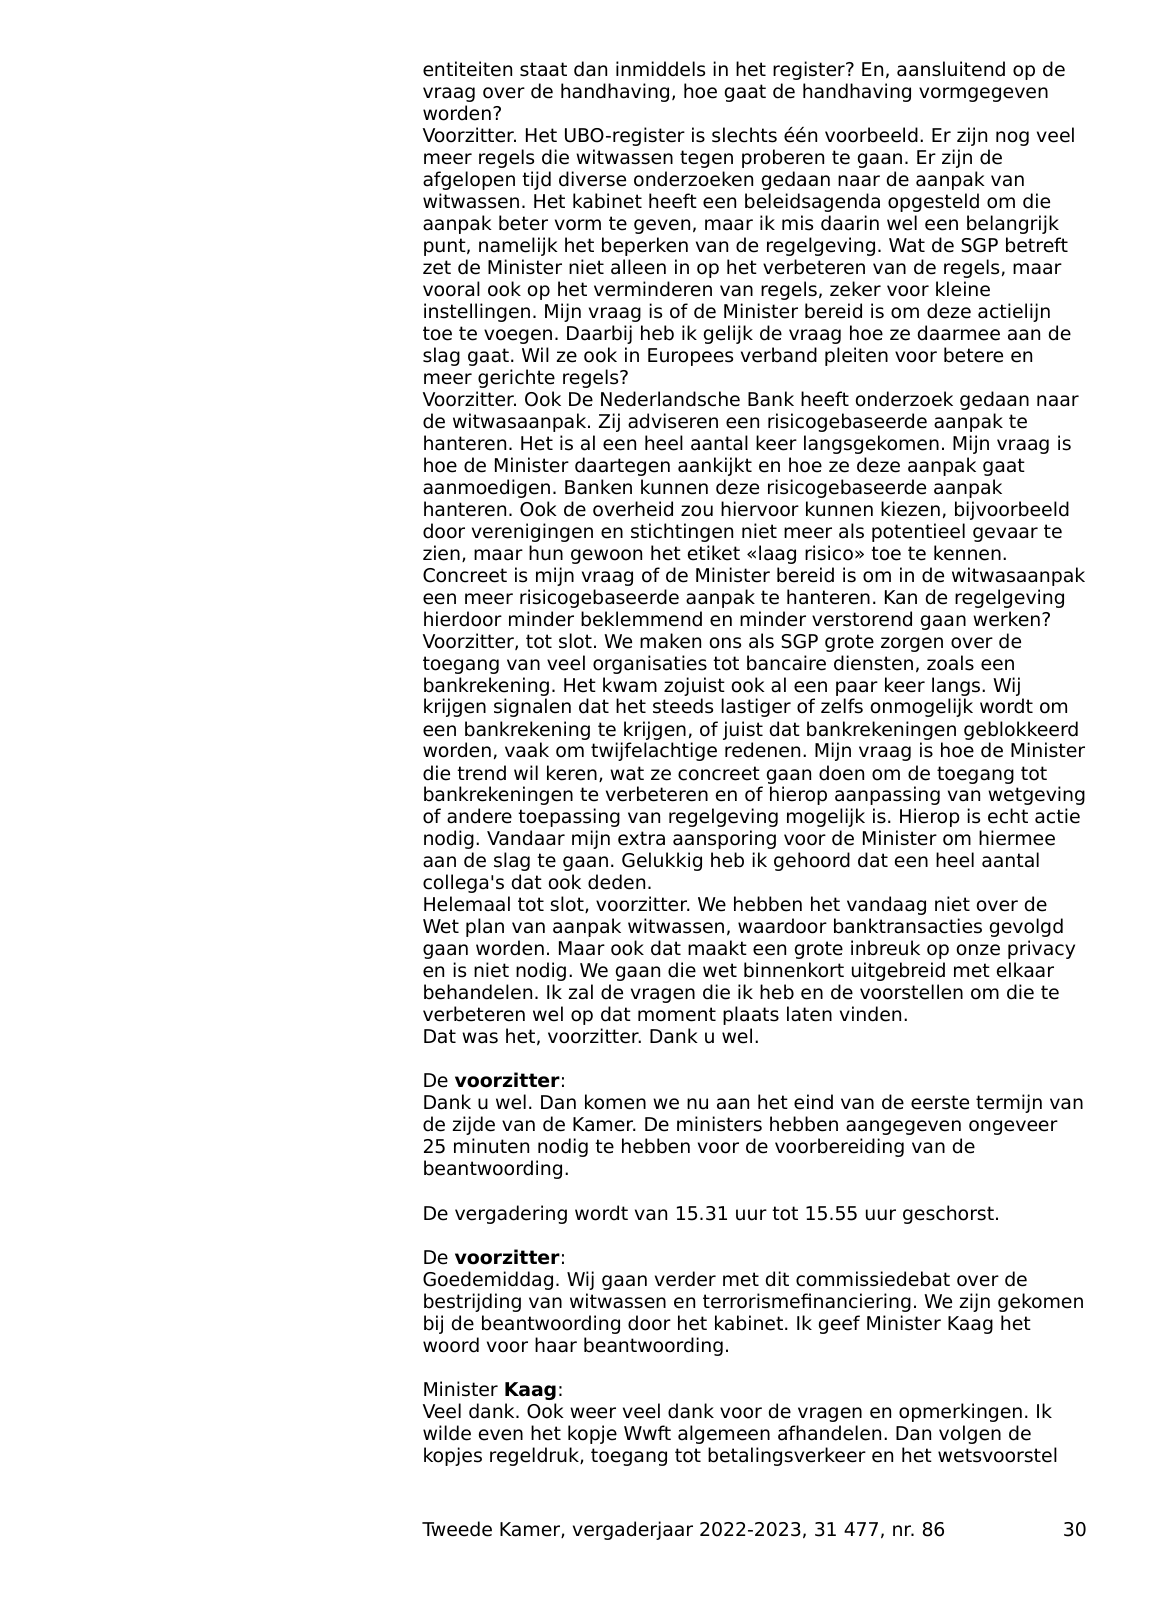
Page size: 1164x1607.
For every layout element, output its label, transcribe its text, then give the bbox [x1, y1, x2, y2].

text Dank u wel. Dan komen we nu aan het eind van de eerste termijn van de zijde van de Kamer. De ministers hebben aangegeven ongeveer 25 minuten nodig te hebben voor de voorbereiding van de beantwoording. [422, 1092, 1087, 1180]
text De vergadering wordt van 15.31 uur tot 15.55 uur geschorst. [422, 1202, 1087, 1224]
text Voorzitter, tot slot. We maken ons als SGP grote zorgen over de toegang van veel organisaties tot bancaire diensten, zoals een bankrekening. Het kwam zojuist ook al een paar keer langs. Wij krijgen signalen dat het steeds lastiger of zelfs onmogelijk wordt om een bankrekening te krijgen, of juist dat bankrekeningen geblokkeerd worden, vaak om twijfelachtige redenen. Mijn vraag is hoe de Minister die trend wil keren, wat ze concreet gaan doen om de toegang tot bankrekeningen te verbeteren en of hierop aanpassing van wetgeving of andere toepassing van regelgeving mogelijk is. Hierop is echt actie nodig. Vandaar mijn extra aansporing voor de Minister om hiermee aan de slag te gaan. Gelukkig heb ik gehoord dat een heel aantal collega's dat ook deden. [422, 631, 1087, 894]
text De voorzitter: [422, 1070, 1087, 1092]
text Dat was het, voorzitter. Dank u wel. [422, 1026, 1087, 1048]
text Veel dank. Ook weer veel dank voor de vragen en opmerkingen. Ik wilde even het kopje Wwft algemeen afhandelen. Dan volgen de kopjes regeldruk, toegang tot betalingsverkeer en het wetsvoorstel [422, 1401, 1087, 1467]
text De voorzitter: [422, 1247, 1087, 1268]
text Helemaal tot slot, voorzitter. We hebben het vandaag niet over de Wet plan van aanpak witwassen, waardoor banktransacties gevolgd gaan worden. Maar ook dat maakt een grote inbreuk op onze privacy en is niet nodig. We gaan die wet binnenkort uitgebreid met elkaar behandelen. Ik zal de vragen die ik heb en de voorstellen om die te verbeteren wel op dat moment plaats laten vinden. [422, 894, 1087, 1026]
text Voorzitter. Het UBO-register is slechts één voorbeeld. Er zijn nog veel meer regels die witwassen tegen proberen te gaan. Er zijn de afgelopen tijd diverse onderzoeken gedaan naar de aanpak van witwassen. Het kabinet heeft een beleidsagenda opgesteld om die aanpak beter vorm te geven, maar ik mis daarin wel een belangrijk punt, namelijk het beperken van de regelgeving. Wat de SGP betreft zet de Minister niet alleen in op het verbeteren van de regels, maar vooral ook op het verminderen van regels, zeker voor kleine instellingen. Mijn vraag is of de Minister bereid is om deze actielijn toe te voegen. Daarbij heb ik gelijk de vraag hoe ze daarmee aan de slag gaat. Wil ze ook in Europees verband pleiten voor betere en meer gerichte regels? [422, 125, 1087, 389]
text Voorzitter. Ook De Nederlandsche Bank heeft onderzoek gedaan naar de witwasaanpak. Zij adviseren een risicogebaseerde aanpak te hanteren. Het is al een heel aantal keer langsgekomen. Mijn vraag is hoe de Minister daartegen aankijkt en hoe ze deze aanpak gaat aanmoedigen. Banken kunnen deze risicogebaseerde aanpak hanteren. Ook de overheid zou hiervoor kunnen kiezen, bijvoorbeeld door verenigingen en stichtingen niet meer als potentieel gevaar te zien, maar hun gewoon het etiket «laag risico» toe te kennen. Concreet is mijn vraag of de Minister bereid is om in de witwasaanpak een meer risicogebaseerde aanpak te hanteren. Kan de regelgeving hierdoor minder beklemmend en minder verstorend gaan werken? [422, 389, 1087, 631]
text Minister Kaag: [422, 1379, 1087, 1401]
text Goedemiddag. Wij gaan verder met dit commissiedebat over de bestrijding van witwassen en terrorismefinanciering. We zijn gekomen bij de beantwoording door het kabinet. Ik geef Minister Kaag het woord voor haar beantwoording. [422, 1268, 1087, 1356]
text entiteiten staat dan inmiddels in het register? En, aansluitend op de vraag over de handhaving, hoe gaat de handhaving vormgegeven worden? [422, 59, 1087, 125]
